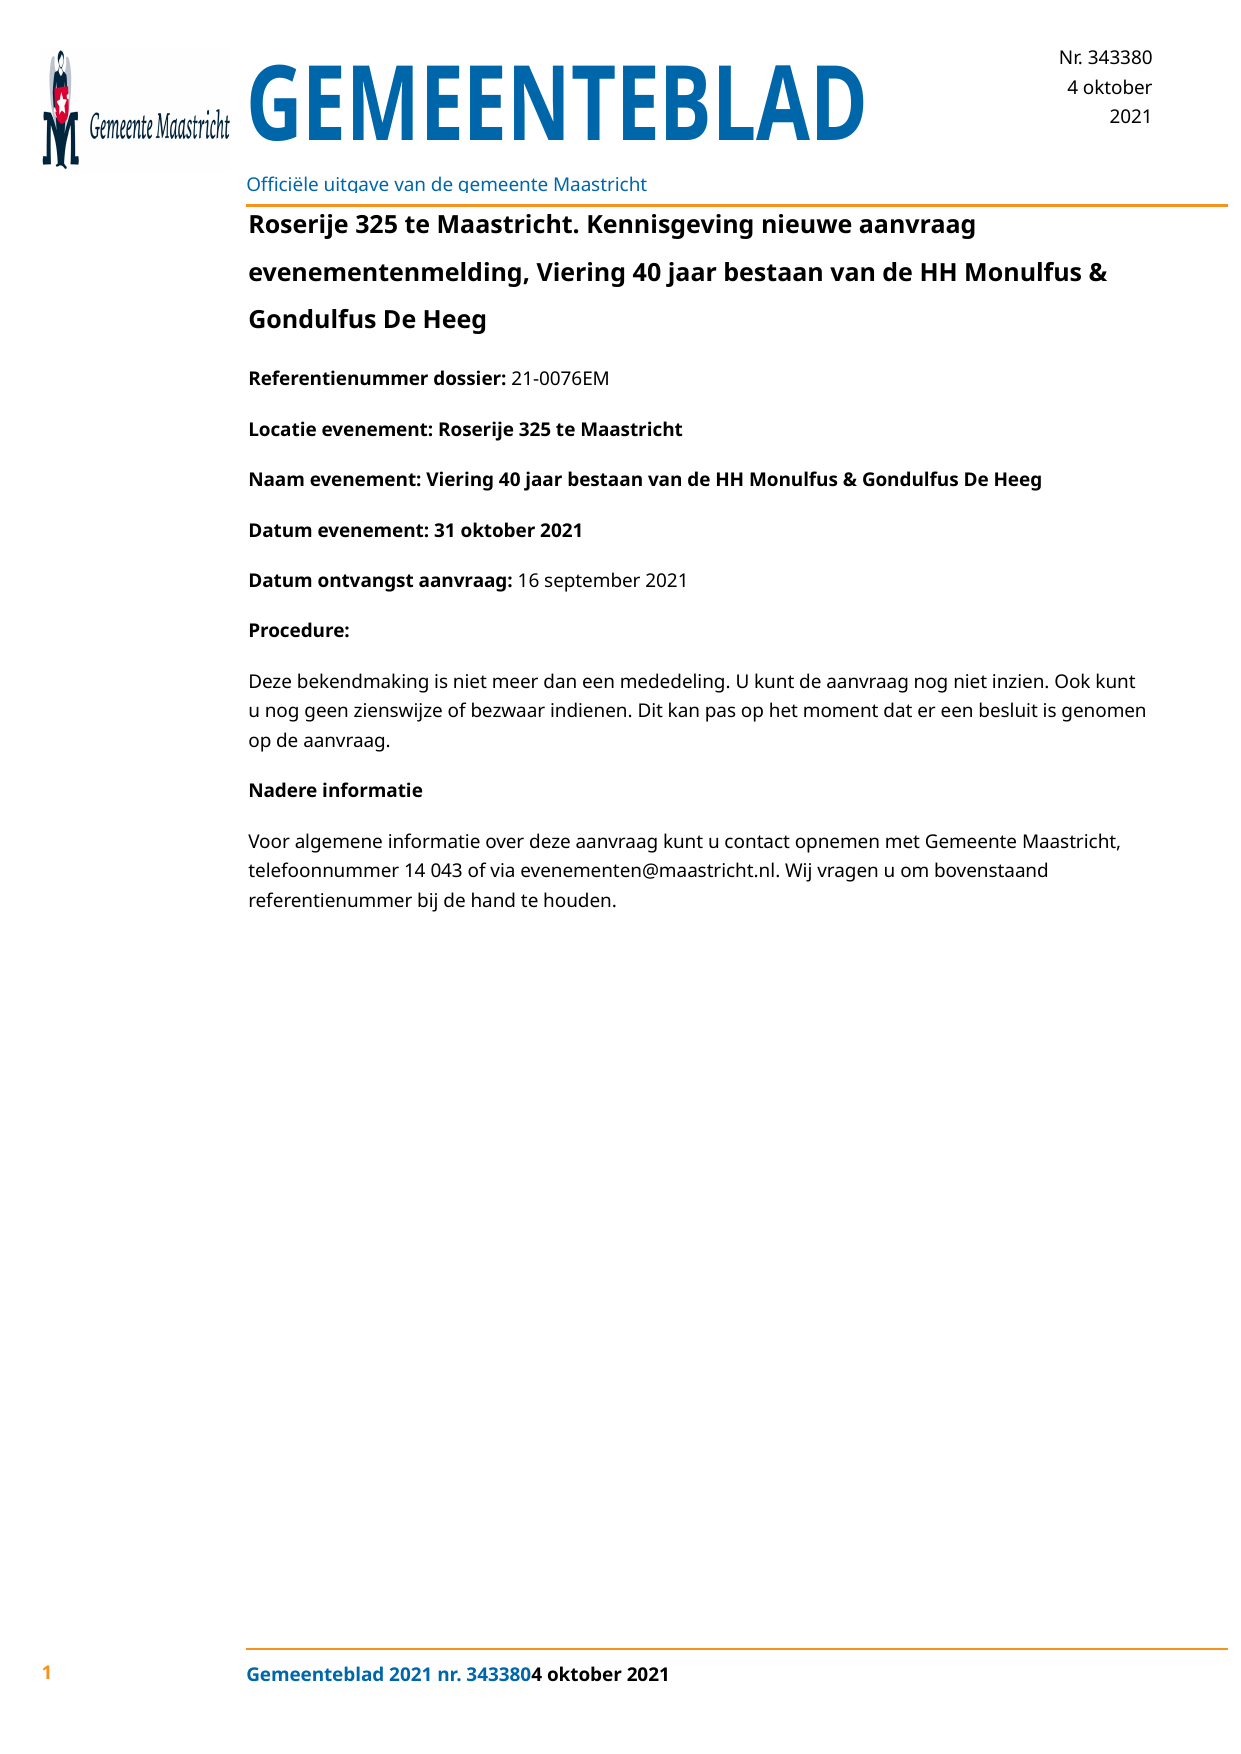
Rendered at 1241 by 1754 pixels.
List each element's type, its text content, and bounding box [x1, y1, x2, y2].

text Roserije 325 te Maastricht. Kennisgeving nieuwe aanvraag evenementenmelding, Viering 40 jaar bestaan van de HH Monulfus & Gondulfus De Heeg [248, 207, 1152, 336]
text Datum evenement: 31 oktober 2021 [248, 517, 1152, 542]
text Procedure: [248, 618, 1152, 643]
text Nadere informatie [248, 778, 1152, 803]
text Locatie evenement: Roserije 325 te Maastricht [248, 416, 1152, 442]
text Voor algemene informatie over deze aanvraag kunt u contact opnemen met Gemeente Maastricht, telefoonnummer 14 043 of via evenementen@maastricht.nl. Wij vragen u om bovenstaand referentienummer bij de hand te houden. [248, 828, 1152, 913]
text Datum ontvangst aanvraag: 16 september 2021 [248, 567, 1152, 593]
text Deze bekendmaking is niet meer dan een mededeling. U kunt de aanvraag nog niet inzien. Ook kunt u nog geen zienswijze of bezwaar indienen. Dit kan pas op het moment dat er een besluit is genomen op de aanvraag. [248, 668, 1152, 753]
text Naam evenement: Viering 40 jaar bestaan van de HH Monulfus & Gondulfus De Heeg [248, 466, 1152, 492]
text Referentienummer dossier: 21-0076EM [248, 366, 1152, 391]
picture [41, 47, 231, 172]
